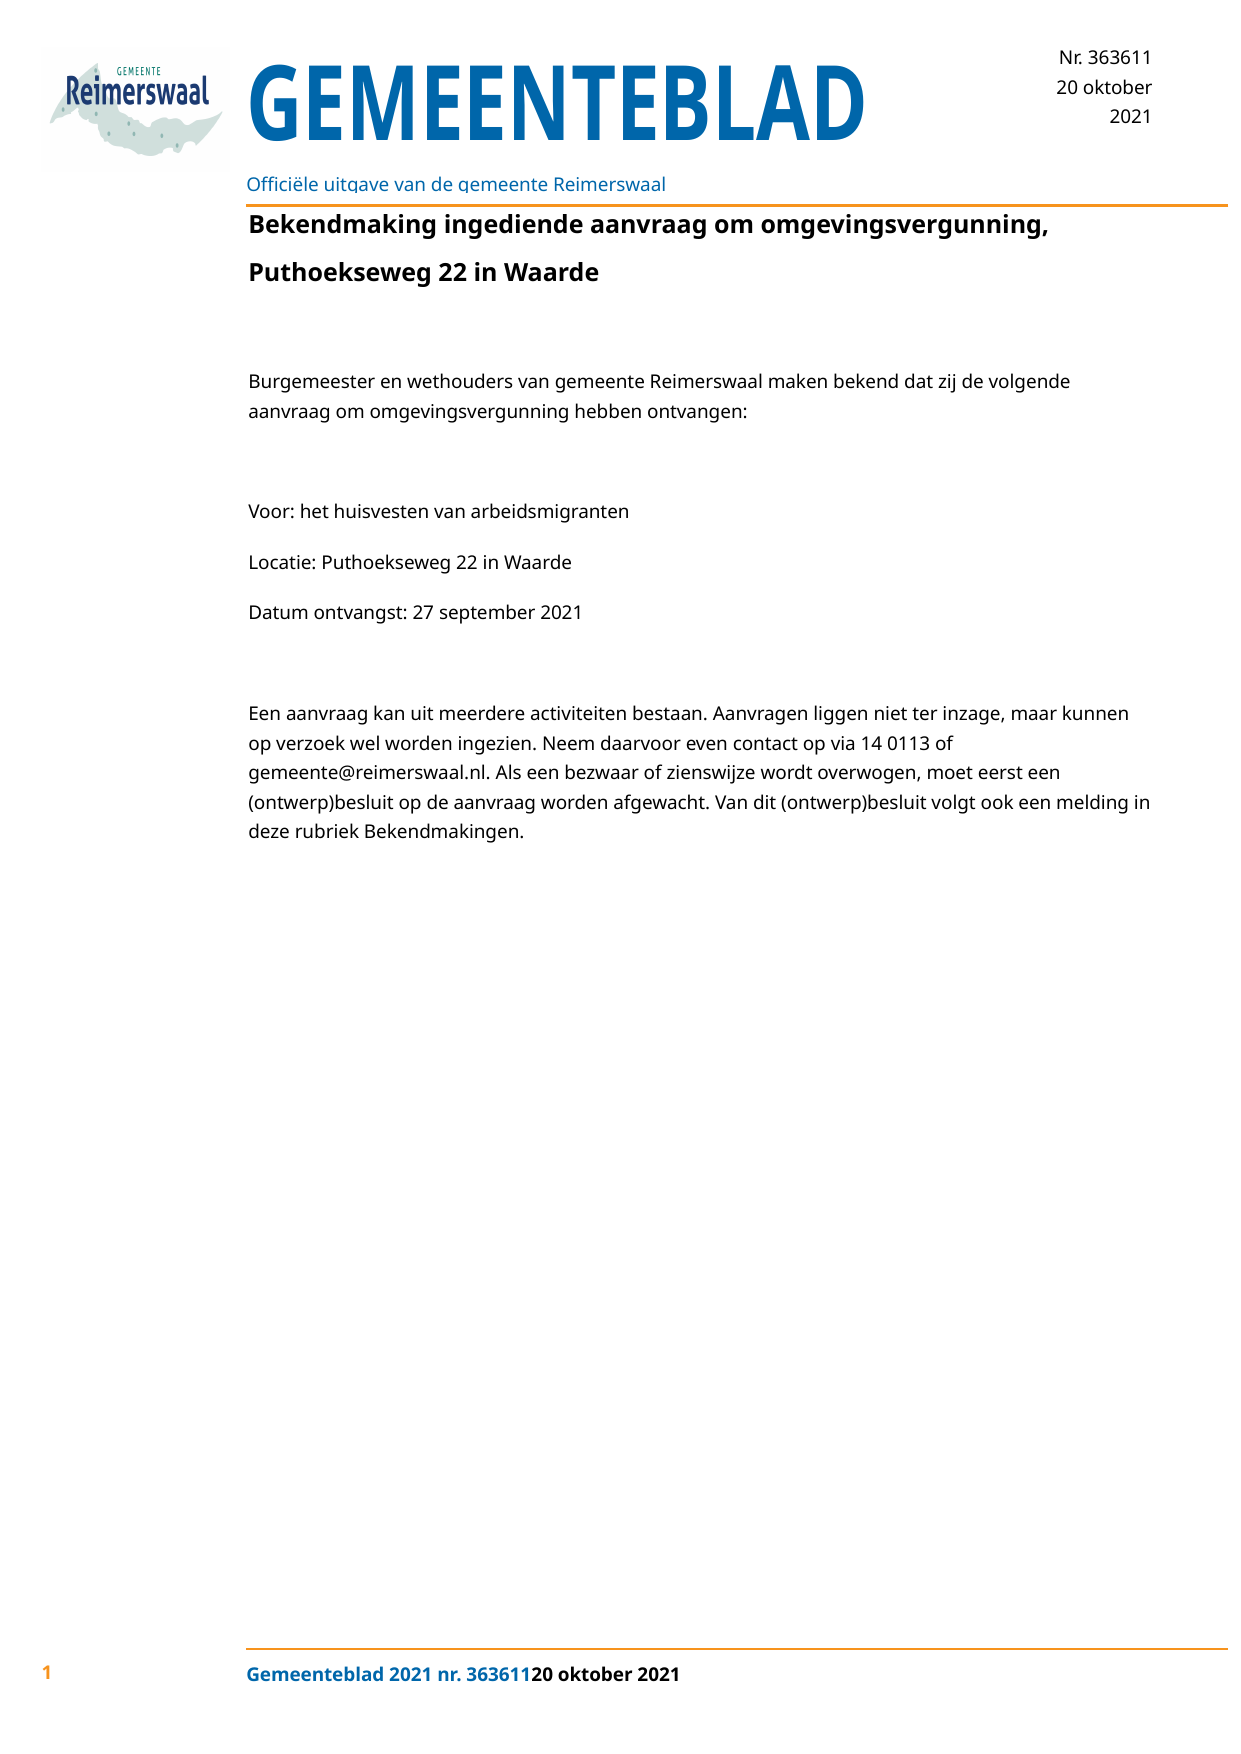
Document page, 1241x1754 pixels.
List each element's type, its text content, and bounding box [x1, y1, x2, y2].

text Een aanvraag kan uit meerdere activiteiten bestaan. Aanvragen liggen niet ter inzage, maar kunnen op verzoek wel worden ingezien. Neem daarvoor even contact op via 14 0113 of gemeente@reimerswaal.nl. Als een bezwaar of zienswijze wordt overwogen, moet eerst een (ontwerp)besluit op de aanvraag worden afgewacht. Van dit (ontwerp)besluit volgt ook een melding in deze rubriek Bekendmakingen. [248, 700, 1152, 844]
text Burgemeester en wethouders van gemeente Reimerswaal maken bekend dat zij de volgende aanvraag om omgevingsvergunning hebben ontvangen: [248, 368, 1152, 424]
text Voor: het huisvesten van arbeidsmigranten [248, 499, 1152, 524]
text Datum ontvangst: 27 september 2021 [248, 599, 1152, 625]
picture [41, 47, 231, 172]
text Bekendmaking ingediende aanvraag om omgevingsvergunning, Puthoekseweg 22 in Waarde [248, 207, 1152, 288]
text Locatie: Puthoekseweg 22 in Waarde [248, 549, 1152, 575]
